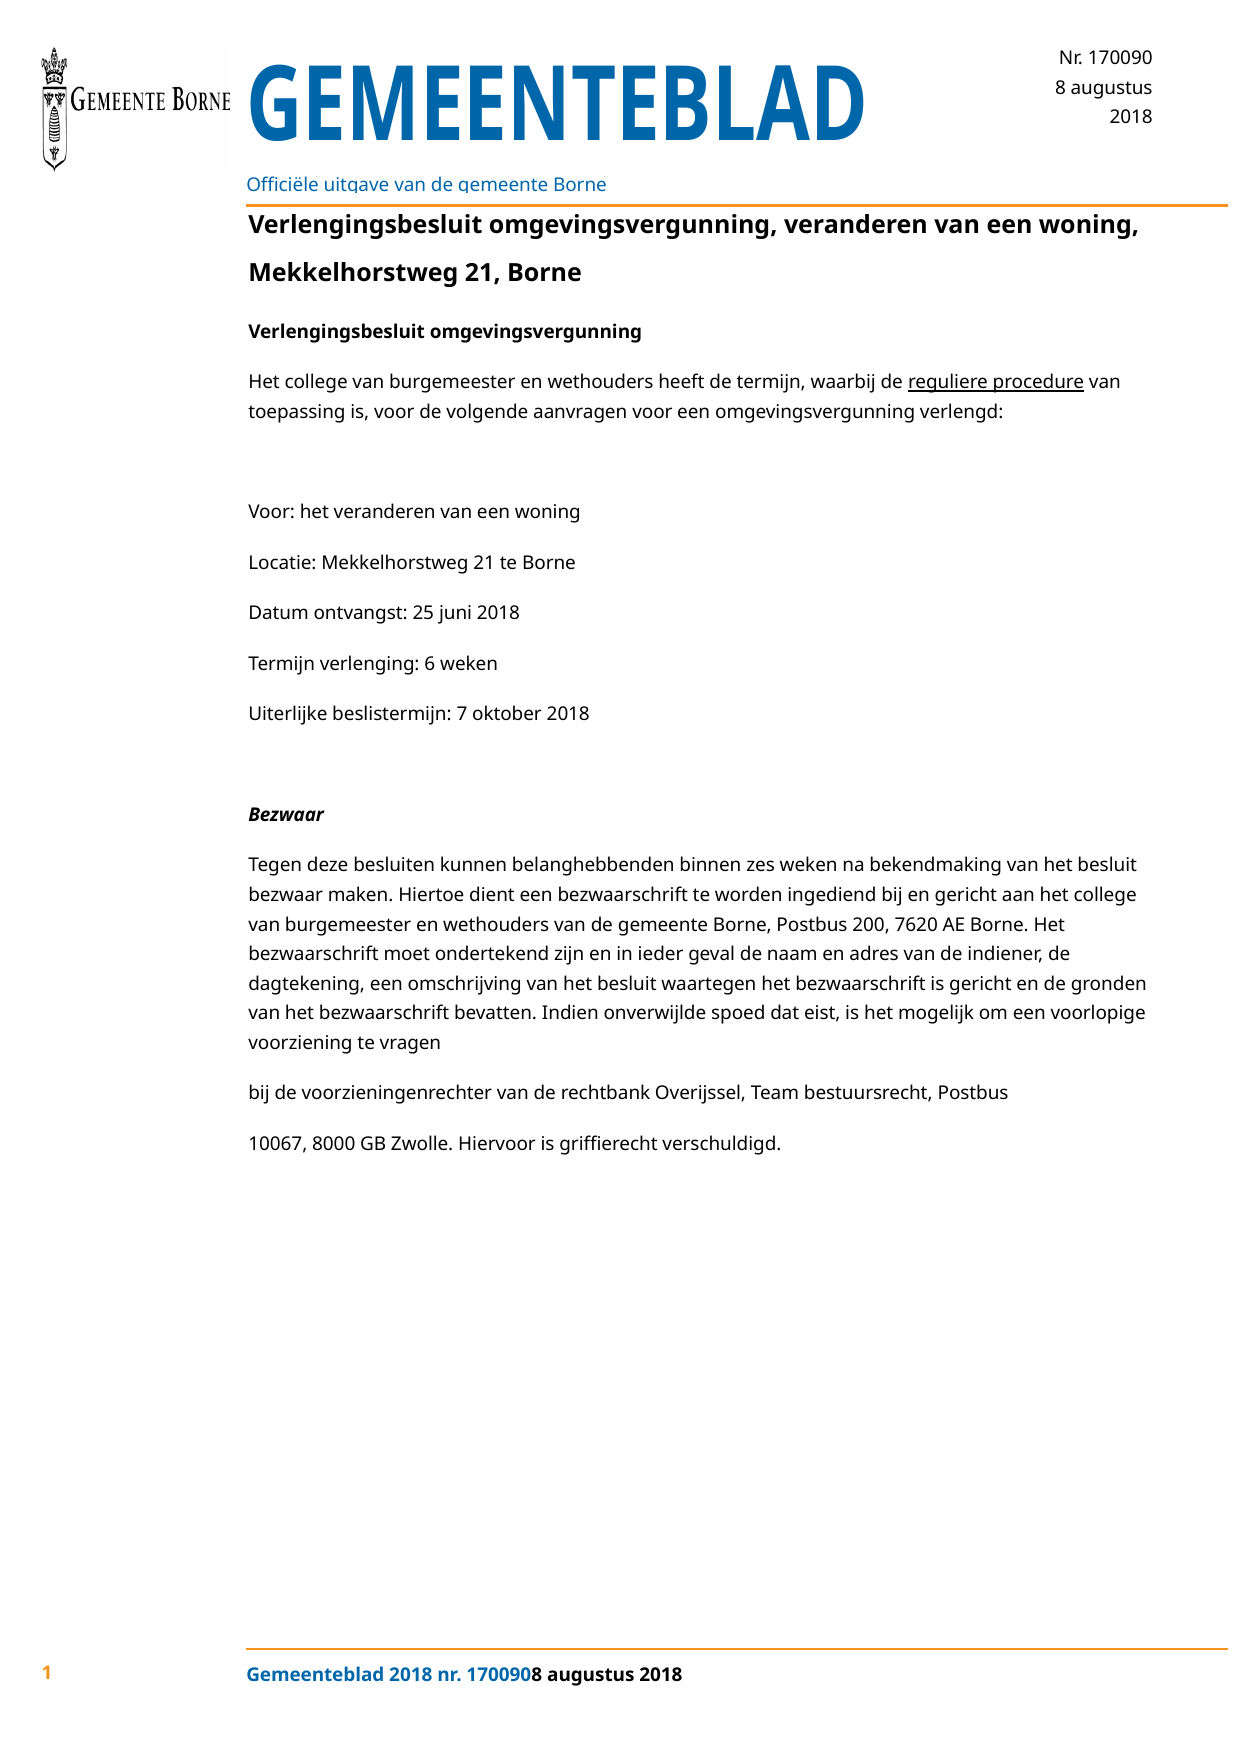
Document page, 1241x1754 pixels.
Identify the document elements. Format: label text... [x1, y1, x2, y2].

text bij de voorzieningenrechter van de rechtbank Overijssel, Team bestuursrecht, Postbus [248, 1079, 1152, 1105]
picture [41, 47, 231, 172]
text Tegen deze besluiten kunnen belanghebbenden binnen zes weken na bekendmaking van het besluit bezwaar maken. Hiertoe dient een bezwaarschrift te worden ingediend bij en gericht aan het college van burgemeester en wethouders van de gemeente Borne, Postbus 200, 7620 AE Borne. Het bezwaarschrift moet ondertekend zijn en in ieder geval de naam en adres van de indiener, de dagtekening, een omschrijving van het besluit waartegen het bezwaarschrift is gericht en de gronden van het bezwaarschrift bevatten. Indien onverwijlde spoed dat eist, is het mogelijk om een voorlopige voorziening te vragen [248, 852, 1152, 1055]
text Termijn verlenging: 6 weken [248, 650, 1152, 676]
text Uiterlijke beslistermijn: 7 oktober 2018 [248, 700, 1152, 726]
text Het college van burgemeester en wethouders heeft de termijn, waarbij de reguliere procedure van toepassing is, voor de volgende aanvragen voor een omgevingsvergunning verlengd: [248, 368, 1152, 424]
text 10067, 8000 GB Zwolle. Hiervoor is griffierecht verschuldigd. [248, 1130, 1152, 1156]
text Verlengingsbesluit omgevingsvergunning [248, 318, 1152, 344]
text Bezwaar [248, 801, 1152, 827]
text Locatie: Mekkelhorstweg 21 te Borne [248, 549, 1152, 575]
text Datum ontvangst: 25 juni 2018 [248, 599, 1152, 625]
text Verlengingsbesluit omgevingsvergunning, veranderen van een woning, Mekkelhorstweg 21, Borne [248, 207, 1152, 288]
text Voor: het veranderen van een woning [248, 499, 1152, 524]
